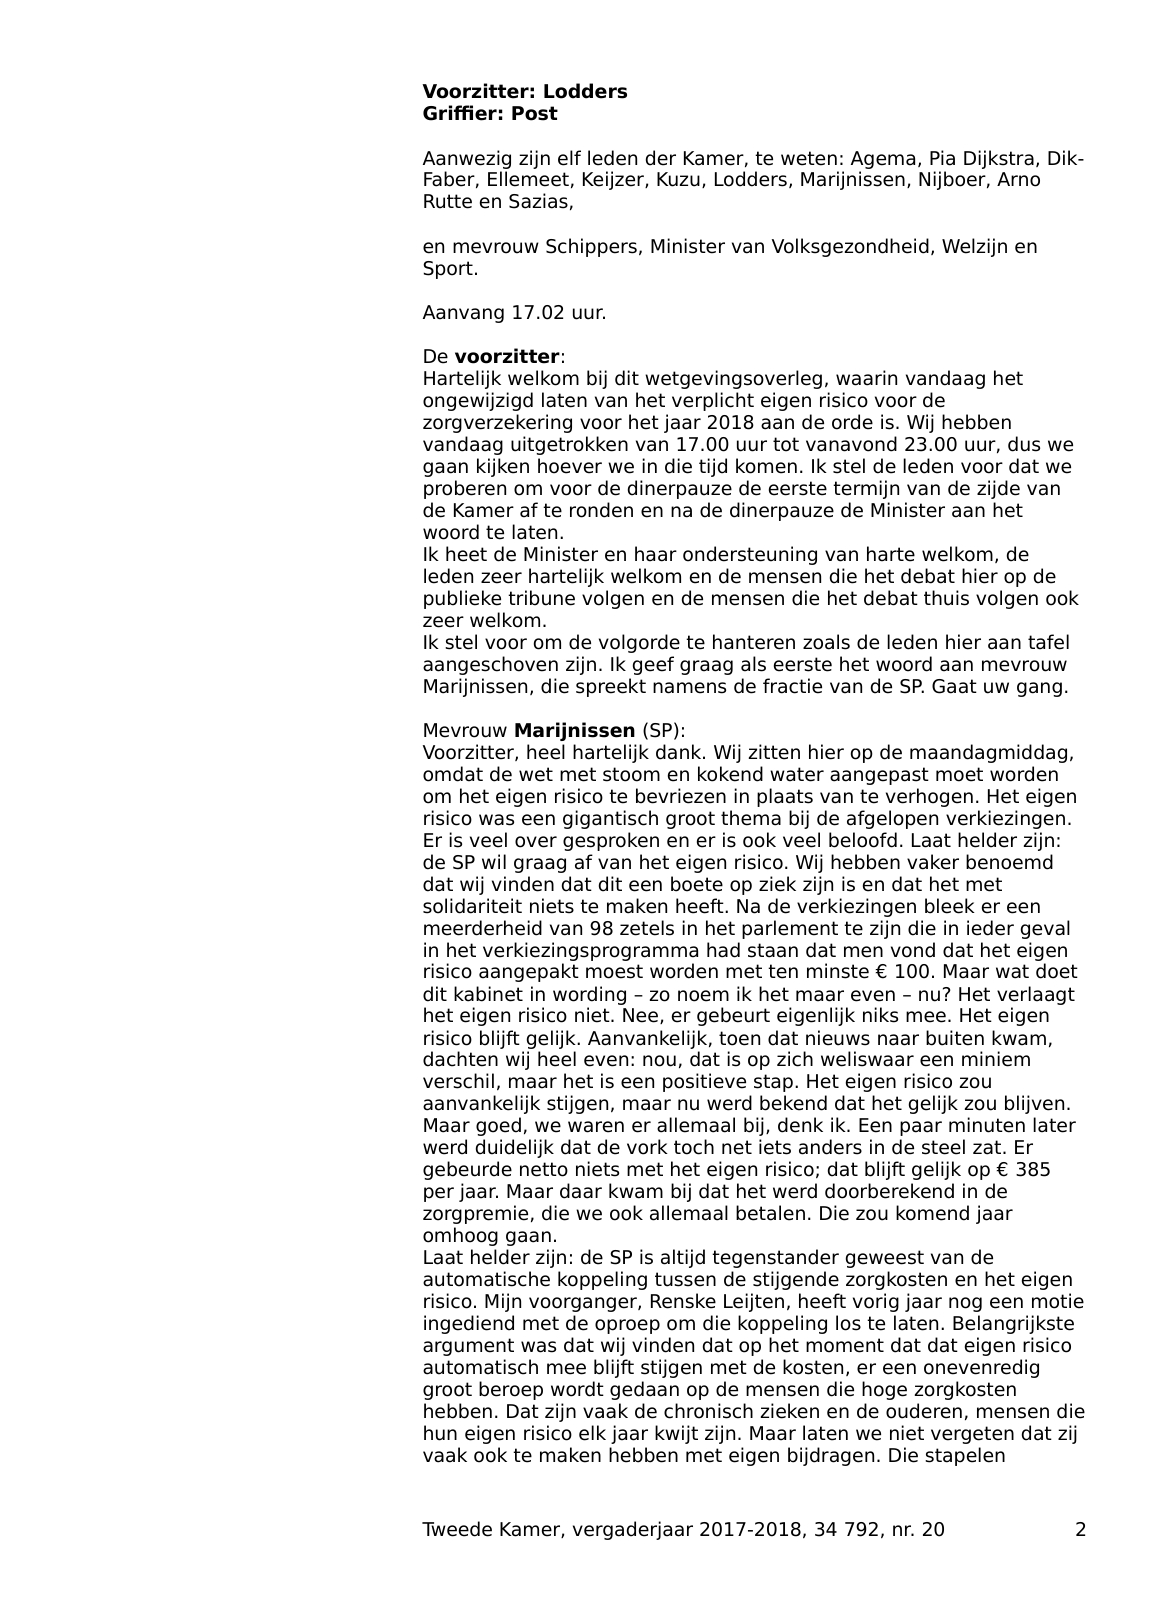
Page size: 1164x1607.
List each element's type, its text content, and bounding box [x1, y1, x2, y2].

text Laat helder zijn: de SP is altijd tegenstander geweest van de automatische koppeling tussen de stijgende zorgkosten en het eigen risico. Mijn voorganger, Renske Leijten, heeft vorig jaar nog een motie ingediend met de oproep om die koppeling los te laten. Belangrijkste argument was dat wij vinden dat op het moment dat dat eigen risico automatisch mee blijft stijgen met de kosten, er een onevenredig groot beroep wordt gedaan op de mensen die hoge zorgkosten hebben. Dat zijn vaak de chronisch zieken en de ouderen, mensen die hun eigen risico elk jaar kwijt zijn. Maar laten we niet vergeten dat zij vaak ook te maken hebben met eigen bijdragen. Die stapelen [422, 1247, 1087, 1467]
text Ik heet de Minister en haar ondersteuning van harte welkom, de leden zeer hartelijk welkom en de mensen die het debat hier op de publieke tribune volgen en de mensen die het debat thuis volgen ook zeer welkom. [422, 544, 1087, 632]
text De voorzitter: [422, 346, 1087, 368]
text Voorzitter, heel hartelijk dank. Wij zitten hier op de maandagmiddag, omdat de wet met stoom en kokend water aangepast moet worden om het eigen risico te bevriezen in plaats van te verhogen. Het eigen risico was een gigantisch groot thema bij de afgelopen verkiezingen. Er is veel over gesproken en er is ook veel beloofd. Laat helder zijn: de SP wil graag af van het eigen risico. Wij hebben vaker benoemd dat wij vinden dat dit een boete op ziek zijn is en dat het met solidariteit niets te maken heeft. Na de verkiezingen bleek er een meerderheid van 98 zetels in het parlement te zijn die in ieder geval in het verkiezingsprogramma had staan dat men vond dat het eigen risico aangepakt moest worden met ten minste € 100. Maar wat doet dit kabinet in wording – zo noem ik het maar even – nu? Het verlaagt het eigen risico niet. Nee, er gebeurt eigenlijk niks mee. Het eigen risico blijft gelijk. Aanvankelijk, toen dat nieuws naar buiten kwam, dachten wij heel even: nou, dat is op zich weliswaar een miniem verschil, maar het is een positieve stap. Het eigen risico zou aanvankelijk stijgen, maar nu werd bekend dat het gelijk zou blijven. Maar goed, we waren er allemaal bij, denk ik. Een paar minuten later werd duidelijk dat de vork toch net iets anders in de steel zat. Er gebeurde netto niets met het eigen risico; dat blijft gelijk op € 385 per jaar. Maar daar kwam bij dat het werd doorberekend in de zorgpremie, die we ook allemaal betalen. Die zou komend jaar omhoog gaan. [422, 742, 1087, 1247]
text Hartelijk welkom bij dit wetgevingsoverleg, waarin vandaag het ongewijzigd laten van het verplicht eigen risico voor de zorgverzekering voor het jaar 2018 aan de orde is. Wij hebben vandaag uitgetrokken van 17.00 uur tot vanavond 23.00 uur, dus we gaan kijken hoever we in die tijd komen. Ik stel de leden voor dat we proberen om voor de dinerpauze de eerste termijn van de zijde van de Kamer af te ronden en na de dinerpauze de Minister aan het woord te laten. [422, 368, 1087, 544]
text Griffier: Post [422, 103, 1087, 125]
text Voorzitter: Lodders [422, 81, 1087, 103]
text Ik stel voor om de volgorde te hanteren zoals de leden hier aan tafel aangeschoven zijn. Ik geef graag als eerste het woord aan mevrouw Marijnissen, die spreekt namens de fractie van de SP. Gaat uw gang. [422, 632, 1087, 697]
text Aanvang 17.02 uur. [422, 302, 1087, 324]
text Aanwezig zijn elf leden der Kamer, te weten: Agema, Pia Dijkstra, Dik-Faber, Ellemeet, Keijzer, Kuzu, Lodders, Marijnissen, Nijboer, Arno Rutte en Sazias, [422, 147, 1087, 213]
text Mevrouw Marijnissen (SP): [422, 720, 1087, 742]
text en mevrouw Schippers, Minister van Volksgezondheid, Welzijn en Sport. [422, 236, 1087, 279]
